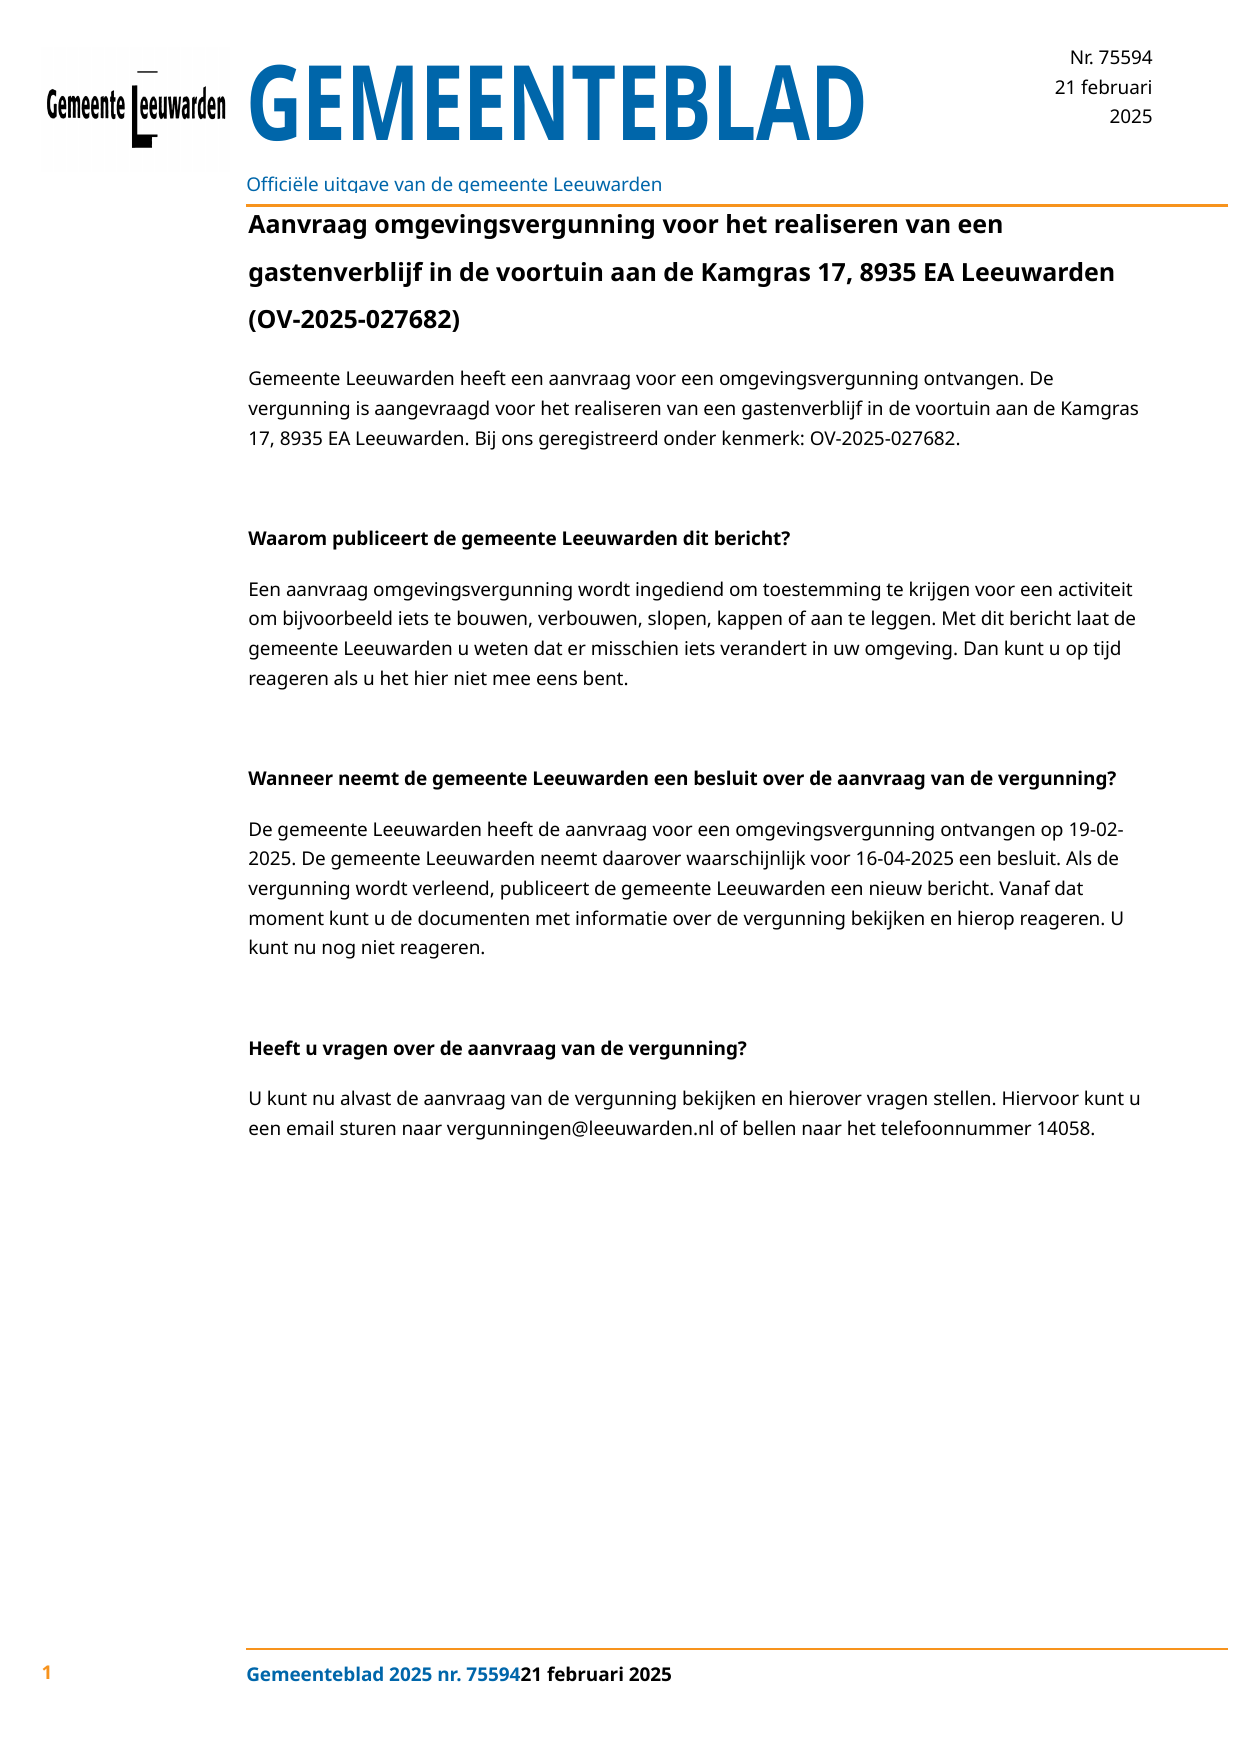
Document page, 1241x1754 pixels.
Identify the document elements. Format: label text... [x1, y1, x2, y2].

picture [41, 47, 231, 172]
text Heeft u vragen over de aanvraag van de vergunning? [248, 1035, 1152, 1061]
text Een aanvraag omgevingsvergunning wordt ingediend om toestemming te krijgen voor een activiteit om bijvoorbeeld iets te bouwen, verbouwen, slopen, kappen of aan te leggen. Met dit bericht laat de gemeente Leeuwarden u weten dat er misschien iets verandert in uw omgeving. Dan kunt u op tijd reageren als u het hier niet mee eens bent. [248, 576, 1152, 690]
text Gemeente Leeuwarden heeft een aanvraag voor een omgevingsvergunning ontvangen. De vergunning is aangevraagd voor het realiseren van een gastenverblijf in de voortuin aan de Kamgras 17, 8935 EA Leeuwarden. Bij ons geregistreerd onder kenmerk: OV-2025-027682. [248, 366, 1152, 450]
text De gemeente Leeuwarden heeft de aanvraag voor een omgevingsvergunning ontvangen op 19-02-2025. De gemeente Leeuwarden neemt daarover waarschijnlijk voor 16-04-2025 een besluit. Als de vergunning wordt verleend, publiceert de gemeente Leeuwarden een nieuw bericht. Vanaf dat moment kunt u de documenten met informatie over de vergunning bekijken en hierop reageren. U kunt nu nog niet reageren. [248, 816, 1152, 960]
text Aanvraag omgevingsvergunning voor het realiseren van een gastenverblijf in de voortuin aan de Kamgras 17, 8935 EA Leeuwarden (OV-2025-027682) [248, 207, 1152, 336]
text Wanneer neemt de gemeente Leeuwarden een besluit over de aanvraag van de vergunning? [248, 766, 1152, 791]
text Waarom publiceert de gemeente Leeuwarden dit bericht? [248, 526, 1152, 551]
text U kunt nu alvast de aanvraag van de vergunning bekijken en hierover vragen stellen. Hiervoor kunt u een email sturen naar vergunningen@leeuwarden.nl of bellen naar het telefoonnummer 14058. [248, 1086, 1152, 1141]
